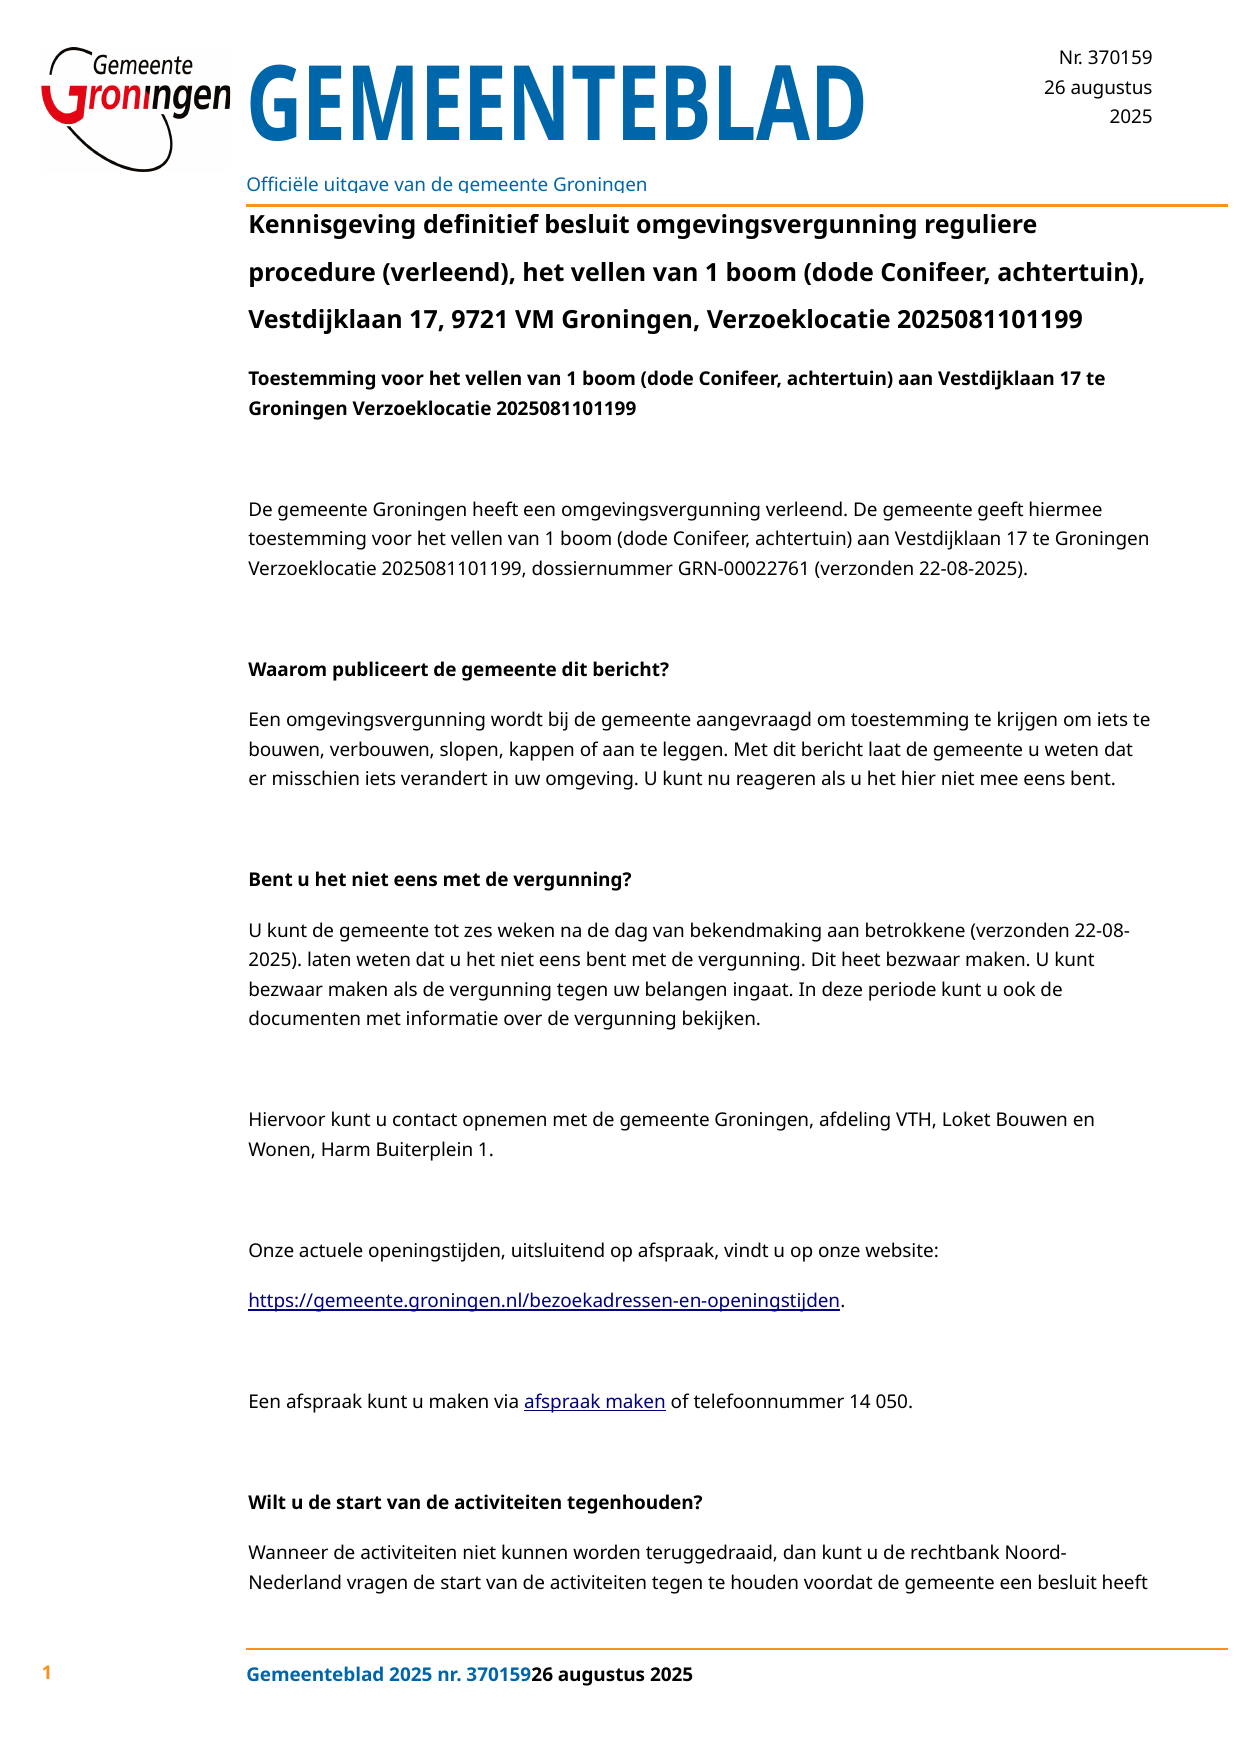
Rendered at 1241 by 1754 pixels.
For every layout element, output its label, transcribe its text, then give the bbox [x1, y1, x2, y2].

text Kennisgeving definitief besluit omgevingsvergunning reguliere procedure (verleend), het vellen van 1 boom (dode Conifeer, achtertuin), Vestdijklaan 17, 9721 VM Groningen, Verzoeklocatie 2025081101199 [248, 207, 1152, 336]
text https://gemeente.groningen.nl/bezoekadressen-en-openingstijden. [248, 1287, 1152, 1313]
text Wilt u de start van de activiteiten tegenhouden? [248, 1489, 1152, 1514]
picture [41, 47, 231, 172]
text Wanneer de activiteiten niet kunnen worden teruggedraaid, dan kunt u de rechtbank Noord-Nederland vragen de start van de activiteiten tegen te houden voordat de gemeente een besluit heeft [248, 1539, 1152, 1594]
text Hiervoor kunt u contact opnemen met de gemeente Groningen, afdeling VTH, Loket Bouwen en Wonen, Harm Buiterplein 1. [248, 1106, 1152, 1162]
text Waarom publiceert de gemeente dit bericht? [248, 656, 1152, 682]
text Een afspraak kunt u maken via afspraak maken of telefoonnummer 14 050. [248, 1388, 1152, 1414]
text U kunt de gemeente tot zes weken na de dag van bekendmaking aan betrokkene (verzonden 22-08-2025). laten weten dat u het niet eens bent met de vergunning. Dit heet bezwaar maken. U kunt bezwaar maken als de vergunning tegen uw belangen ingaat. In deze periode kunt u ook de documenten met informatie over de vergunning bekijken. [248, 917, 1152, 1031]
text Een omgevingsvergunning wordt bij de gemeente aangevraagd om toestemming te krijgen om iets te bouwen, verbouwen, slopen, kappen of aan te leggen. Met dit bericht laat de gemeente u weten dat er misschien iets verandert in uw omgeving. U kunt nu reageren als u het hier niet mee eens bent. [248, 706, 1152, 791]
text Bent u het niet eens met de vergunning? [248, 866, 1152, 892]
text Onze actuele openingstijden, uitsluitend op afspraak, vindt u op onze website: [248, 1237, 1152, 1262]
text Toestemming voor het vellen van 1 boom (dode Conifeer, achtertuin) aan Vestdijklaan 17 te Groningen Verzoeklocatie 2025081101199 [248, 366, 1152, 421]
text De gemeente Groningen heeft een omgevingsvergunning verleend. De gemeente geeft hiermee toestemming voor het vellen van 1 boom (dode Conifeer, achtertuin) aan Vestdijklaan 17 te Groningen Verzoeklocatie 2025081101199, dossiernummer GRN-00022761 (verzonden 22-08-2025). [248, 496, 1152, 581]
